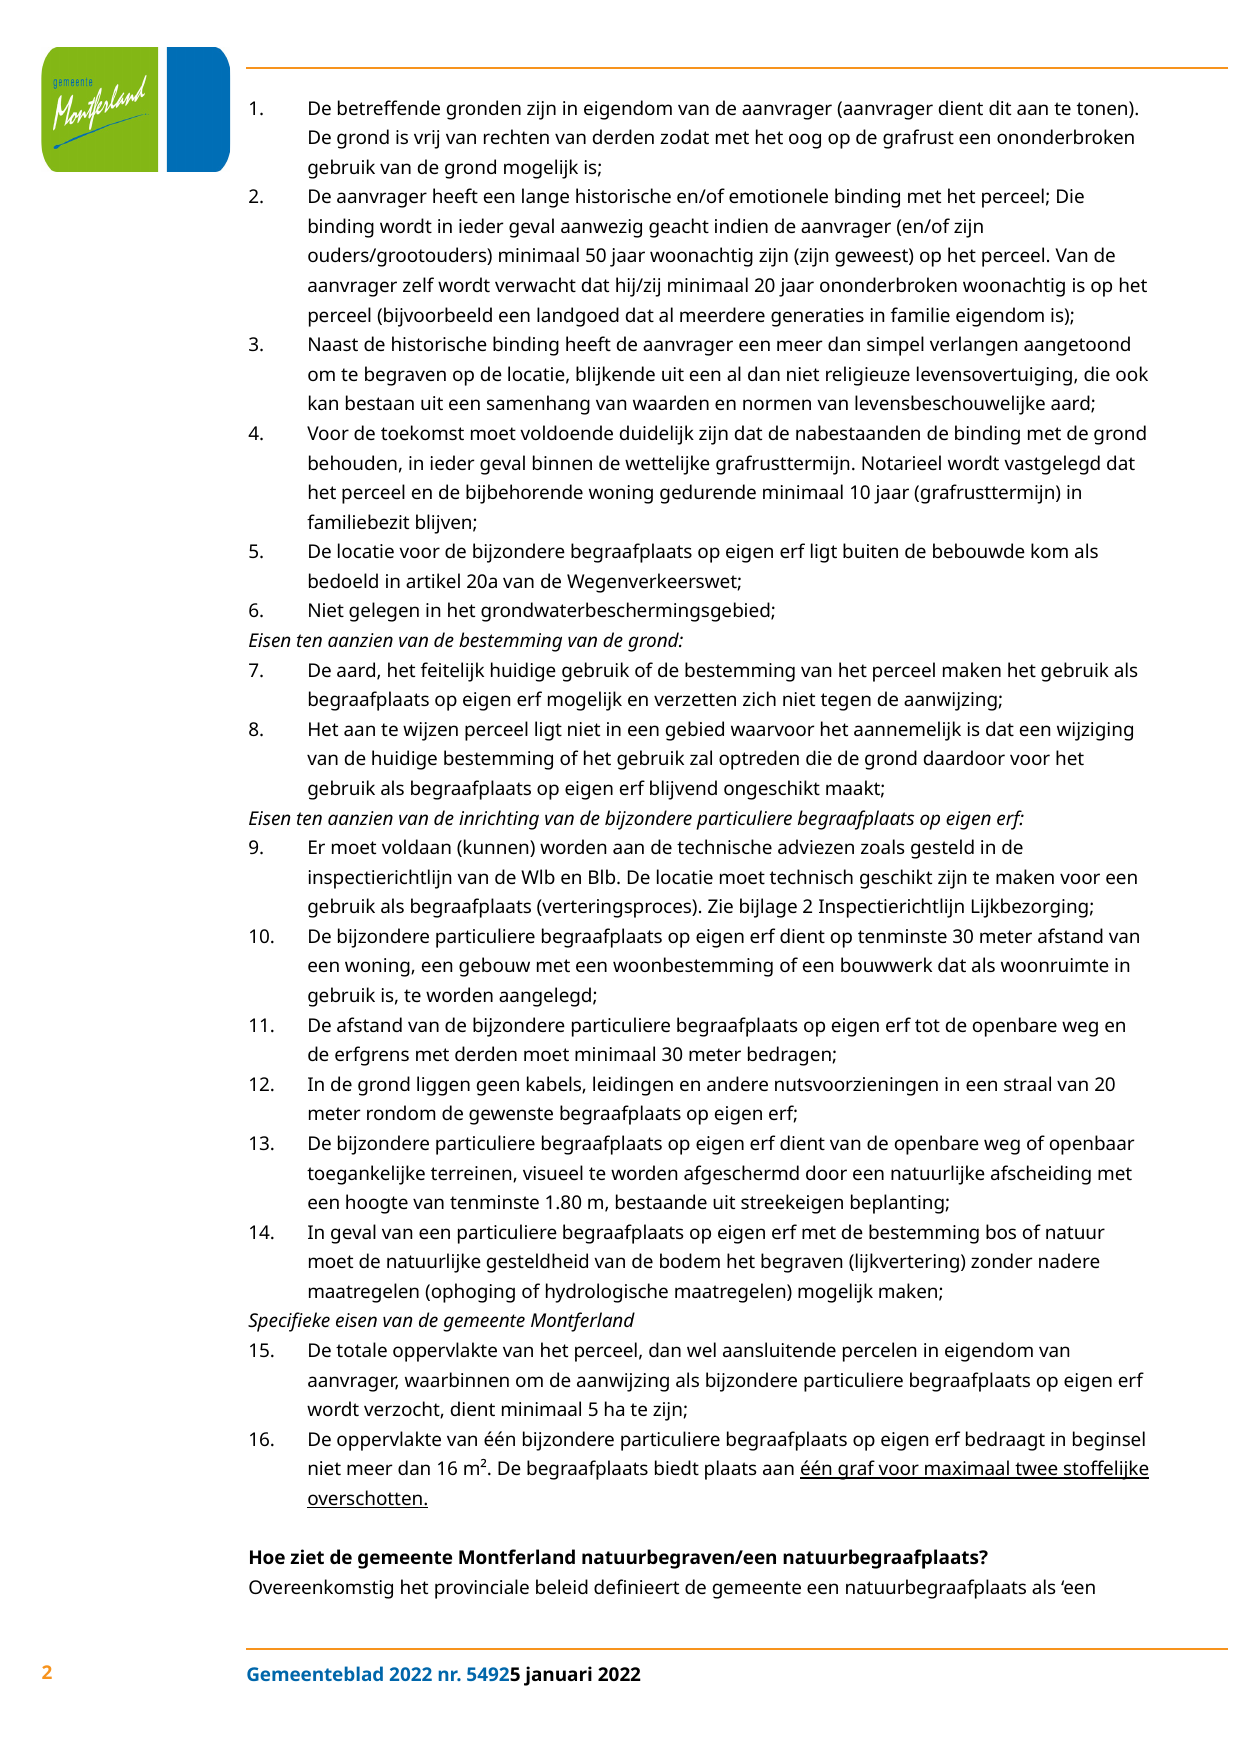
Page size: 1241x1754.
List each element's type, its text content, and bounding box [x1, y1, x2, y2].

picture [41, 47, 231, 172]
list De afstand van de bijzondere particuliere begraafplaats op eigen erf tot de openbare weg en de erfgrens met derden moet minimaal 30 meter bedragen; [248, 1012, 1152, 1067]
list In geval van een particuliere begraafplaats op eigen erf met de bestemming bos of natuur moet de natuurlijke gesteldheid van de bodem het begraven (lijkvertering) zonder nadere maatregelen (ophoging of hydrologische maatregelen) mogelijk maken; [248, 1219, 1152, 1304]
list De oppervlakte van één bijzondere particuliere begraafplaats op eigen erf bedraagt in beginsel niet meer dan 16 m². De begraafplaats biedt plaats aan één graf voor maximaal twee stoffelijke overschotten. [248, 1426, 1152, 1511]
list Het aan te wijzen perceel ligt niet in een gebied waarvoor het aannemelijk is dat een wijziging van de huidige bestemming of het gebruik zal optreden die de grond daardoor voor het gebruik als begraafplaats op eigen erf blijvend ongeschikt maakt; [248, 716, 1152, 801]
list Naast de historische binding heeft de aanvrager een meer dan simpel verlangen aangetoond om te begraven op de locatie, blijkende uit een al dan niet religieuze levensovertuiging, die ook kan bestaan uit een samenhang van waarden en normen van levensbeschouwelijke aard; [248, 331, 1152, 416]
list De aanvrager heeft een lange historische en/of emotionele binding met het perceel; Die binding wordt in ieder geval aanwezig geacht indien de aanvrager (en/of zijn ouders/grootouders) minimaal 50 jaar woonachtig zijn (zijn geweest) op het perceel. Van de aanvrager zelf wordt verwacht dat hij/zij minimaal 20 jaar ononderbroken woonachtig is op het perceel (bijvoorbeeld een landgoed dat al meerdere generaties in familie eigendom is); [248, 183, 1152, 328]
list Niet gelegen in het grondwaterbeschermingsgebied; [248, 598, 1152, 623]
list De totale oppervlakte van het perceel, dan wel aansluitende percelen in eigendom van aanvrager, waarbinnen om de aanwijzing als bijzondere particuliere begraafplaats op eigen erf wordt verzocht, dient minimaal 5 ha te zijn; [248, 1337, 1152, 1422]
list Er moet voldaan (kunnen) worden aan de technische adviezen zoals gesteld in de inspectierichtlijn van de Wlb en Blb. De locatie moet technisch geschikt zijn te maken voor een gebruik als begraafplaats (verteringsproces). Zie bijlage 2 Inspectierichtlijn Lijkbezorging; [248, 834, 1152, 919]
list De locatie voor de bijzondere begraafplaats op eigen erf ligt buiten de bebouwde kom als bedoeld in artikel 20a van de Wegenverkeerswet; [248, 538, 1152, 594]
list De aard, het feitelijk huidige gebruik of de bestemming van het perceel maken het gebruik als begraafplaats op eigen erf mogelijk en verzetten zich niet tegen de aanwijzing; [248, 657, 1152, 712]
text Eisen ten aanzien van de bestemming van de grond: [248, 627, 1152, 653]
list De bijzondere particuliere begraafplaats op eigen erf dient van de openbare weg of openbaar toegankelijke terreinen, visueel te worden afgeschermd door een natuurlijke afscheiding met een hoogte van tenminste 1.80 m, bestaande uit streekeigen beplanting; [248, 1130, 1152, 1215]
text Hoe ziet de gemeente Montferland natuurbegraven/een natuurbegraafplaats? [248, 1544, 1152, 1570]
text Specifieke eisen van de gemeente Montferland [248, 1308, 1152, 1333]
text Overeenkomstig het provinciale beleid definieert de gemeente een natuurbegraafplaats als ‘een [248, 1574, 1152, 1600]
list De bijzondere particuliere begraafplaats op eigen erf dient op tenminste 30 meter afstand van een woning, een gebouw met een woonbestemming of een bouwwerk dat als woonruimte in gebruik is, te worden aangelegd; [248, 923, 1152, 1008]
list In de grond liggen geen kabels, leidingen en andere nutsvoorzieningen in een straal van 20 meter rondom de gewenste begraafplaats op eigen erf; [248, 1071, 1152, 1126]
text Eisen ten aanzien van de inrichting van de bijzondere particuliere begraafplaats op eigen erf: [248, 805, 1152, 831]
list De betreffende gronden zijn in eigendom van de aanvrager (aanvrager dient dit aan te tonen). De grond is vrij van rechten van derden zodat met het oog op de grafrust een ononderbroken gebruik van de grond mogelijk is; [248, 95, 1152, 180]
list Voor de toekomst moet voldoende duidelijk zijn dat de nabestaanden de binding met de grond behouden, in ieder geval binnen de wettelijke grafrusttermijn. Notarieel wordt vastgelegd dat het perceel en de bijbehorende woning gedurende minimaal 10 jaar (grafrusttermijn) in familiebezit blijven; [248, 420, 1152, 535]
